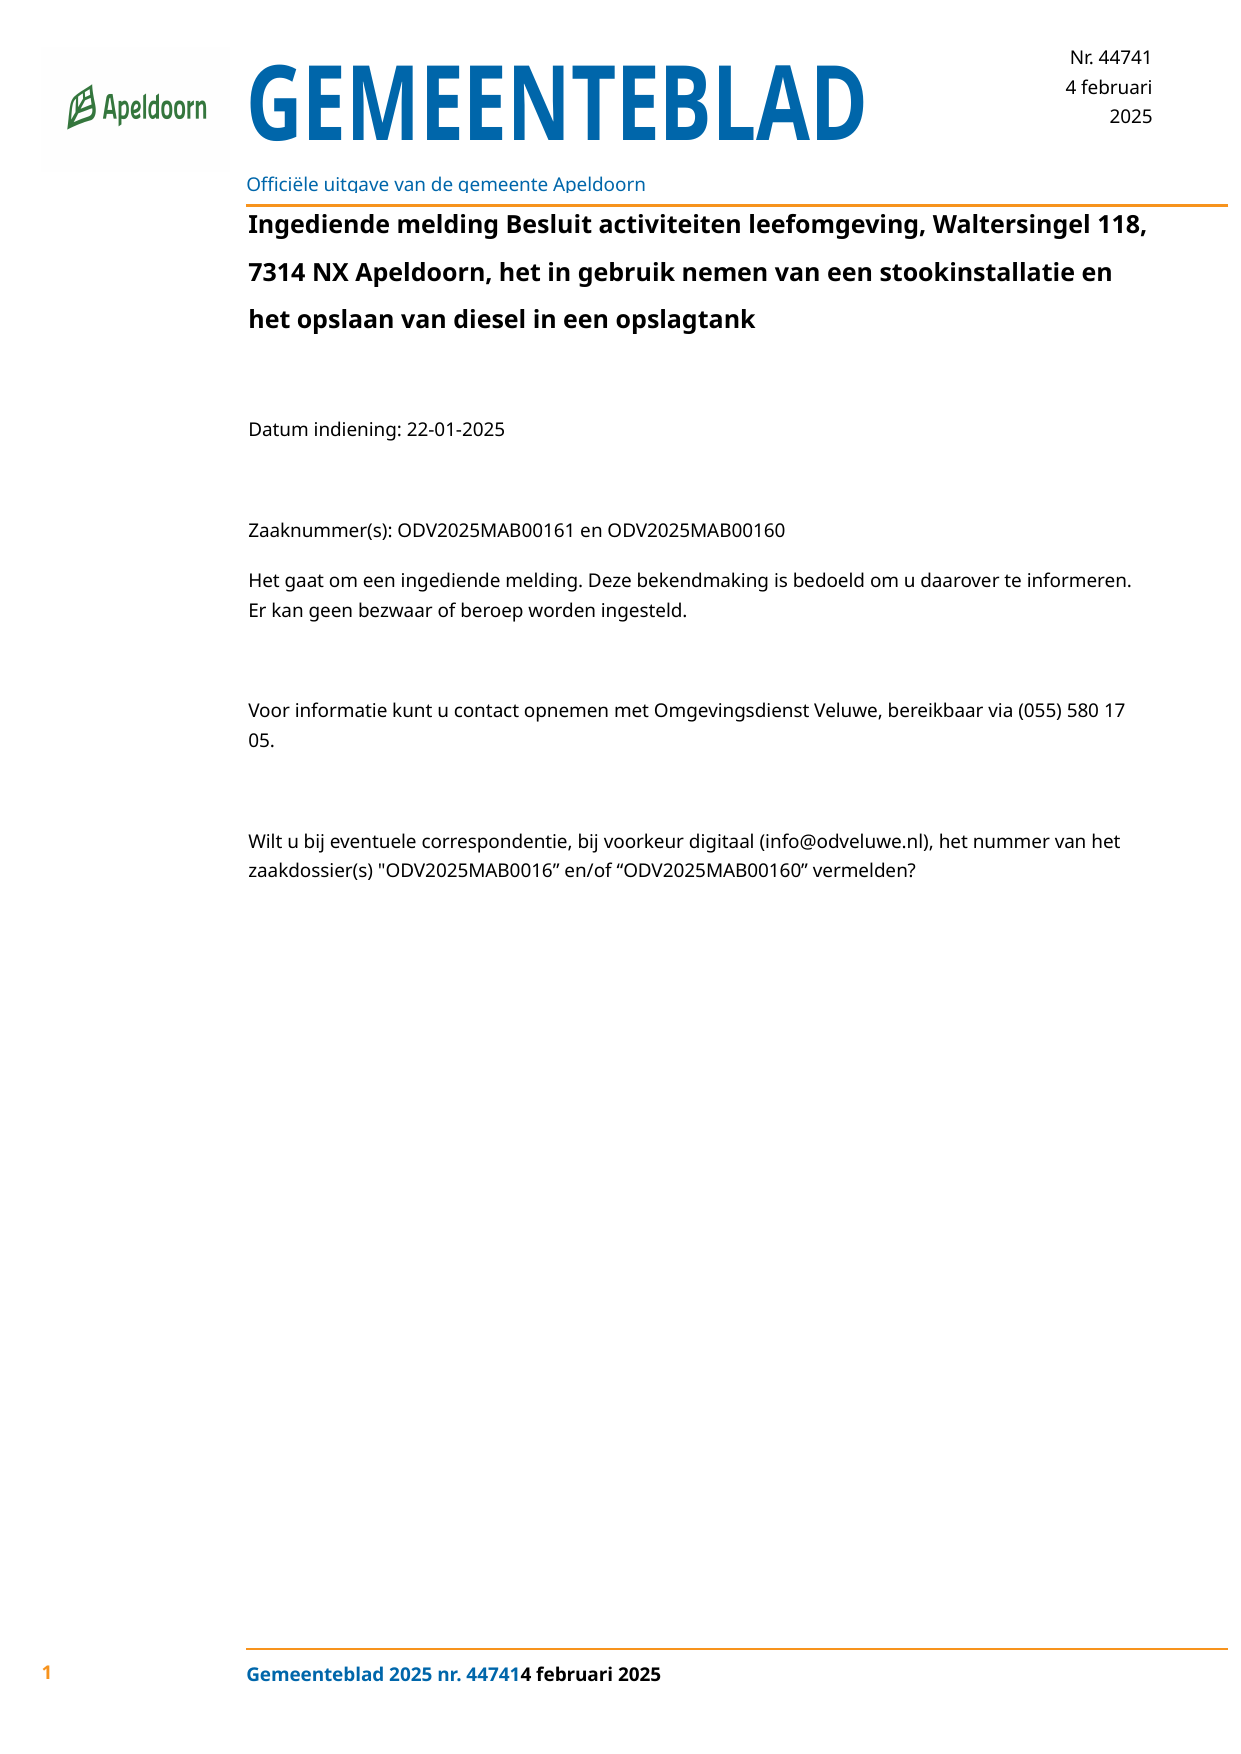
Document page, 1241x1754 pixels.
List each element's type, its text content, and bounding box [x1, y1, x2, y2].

text Ingediende melding Besluit activiteiten leefomgeving, Waltersingel 118, 7314 NX Apeldoorn, het in gebruik nemen van een stookinstallatie en het opslaan van diesel in een opslagtank [248, 207, 1152, 336]
text Het gaat om een ingediende melding. Deze bekendmaking is bedoeld om u daarover te informeren. Er kan geen bezwaar of beroep worden ingesteld. [248, 567, 1152, 622]
text Datum indiening: 22-01-2025 [248, 416, 1152, 442]
text Wilt u bij eventuele correspondentie, bij voorkeur digitaal (info@odveluwe.nl), het nummer van het zaakdossier(s) "ODV2025MAB0016” en/of “ODV2025MAB00160” vermelden? [248, 828, 1152, 883]
text Voor informatie kunt u contact opnemen met Omgevingsdienst Veluwe, bereikbaar via (055) 580 17 05. [248, 698, 1152, 753]
text Zaaknummer(s): ODV2025MAB00161 en ODV2025MAB00160 [248, 517, 1152, 542]
picture [41, 47, 231, 172]
